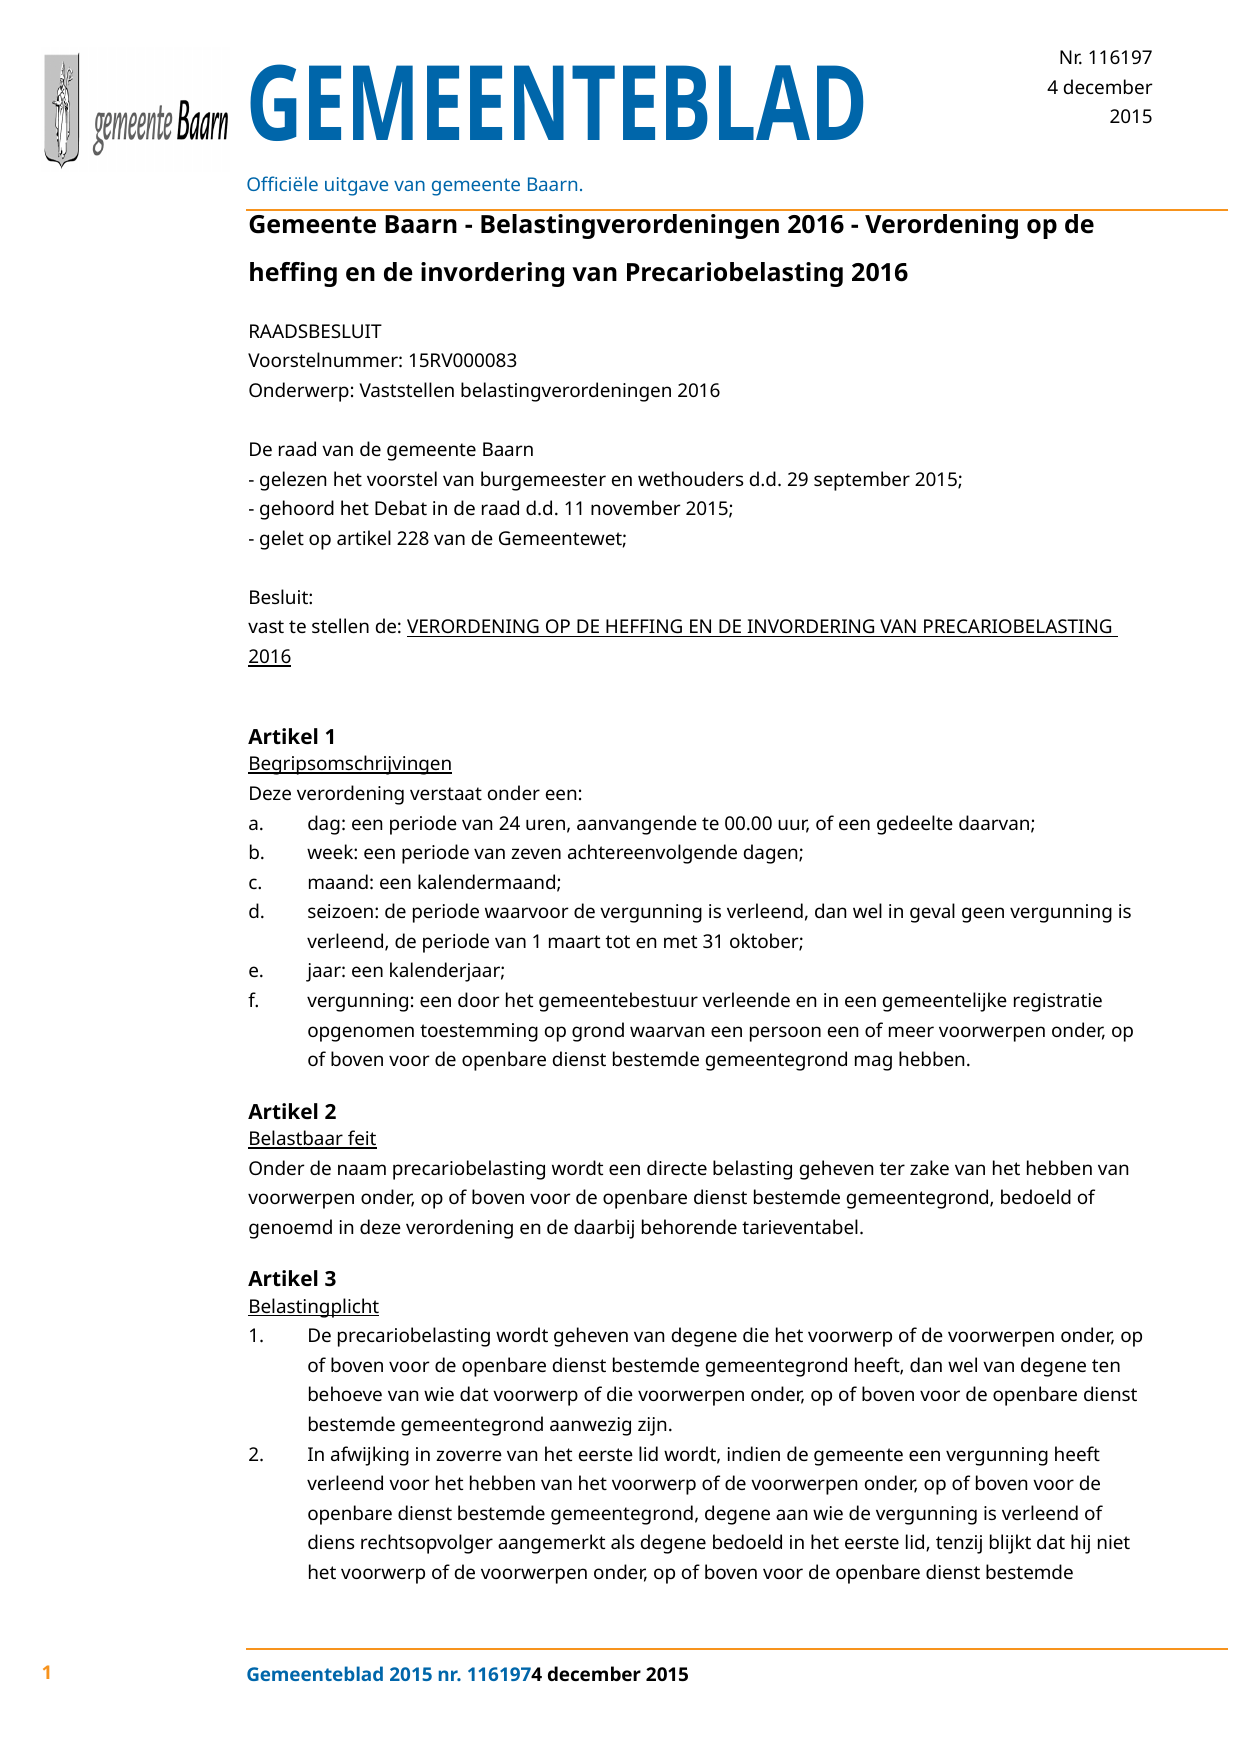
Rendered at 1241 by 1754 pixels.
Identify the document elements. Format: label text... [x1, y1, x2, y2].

text - gelezen het voorstel van burgemeester en wethouders d.d. 29 september 2015; [248, 466, 1152, 492]
text Gemeente Baarn - Belastingverordeningen 2016 - Verordening op de heffing en de invordering van Precariobelasting 2016 [248, 211, 1152, 288]
list seizoen: de periode waarvoor de vergunning is verleend, dan wel in geval geen vergunning is verleend, de periode van 1 maart tot en met 31 oktober; [248, 898, 1152, 954]
list week: een periode van zeven achtereenvolgende dagen; [248, 839, 1152, 865]
text Deze verordening verstaat onder een: [248, 780, 1152, 806]
text vast te stellen de: VERORDENING OP DE HEFFING EN DE INVORDERING VAN PRECARIOBELASTING 2016 [248, 614, 1152, 669]
text RAADSBESLUIT [248, 318, 1152, 344]
text De raad van de gemeente Baarn [248, 436, 1152, 462]
text Belastbaar feit [248, 1125, 1152, 1151]
text Onder de naam precariobelasting wordt een directe belasting geheven ter zake van het hebben van voorwerpen onder, op of boven voor de openbare dienst bestemde gemeentegrond, bedoeld of genoemd in deze verordening en de daarbij behorende tarieventabel. [248, 1155, 1152, 1240]
text Begripsomschrijvingen [248, 751, 1152, 776]
text Artikel 2 [248, 1097, 1152, 1125]
text Voorstelnummer: 15RV000083 [248, 347, 1152, 373]
text Belastingplicht [248, 1293, 1152, 1319]
list jaar: een kalenderjaar; [248, 958, 1152, 983]
list dag: een periode van 24 uren, aanvangende te 00.00 uur, of een gedeelte daarvan; [248, 810, 1152, 836]
text - gehoord het Debat in de raad d.d. 11 november 2015; [248, 495, 1152, 521]
list vergunning: een door het gemeentebestuur verleende en in een gemeentelijke registratie opgenomen toestemming op grond waarvan een persoon een of meer voorwerpen onder, op of boven voor de openbare dienst bestemde gemeentegrond mag hebben. [248, 987, 1152, 1072]
text - gelet op artikel 228 van de Gemeentewet; [248, 525, 1152, 551]
list maand: een kalendermaand; [248, 869, 1152, 895]
text Onderwerp: Vaststellen belastingverordeningen 2016 [248, 377, 1152, 403]
list In afwijking in zoverre van het eerste lid wordt, indien de gemeente een vergunning heeft verleend voor het hebben van het voorwerp of de voorwerpen onder, op of boven voor de openbare dienst bestemde gemeentegrond, degene aan wie de vergunning is verleend of diens rechtsopvolger aangemerkt als degene bedoeld in het eerste lid, tenzij blijkt dat hij niet het voorwerp of de voorwerpen onder, op of boven voor de openbare dienst bestemde [248, 1441, 1152, 1585]
list De precariobelasting wordt geheven van degene die het voorwerp of de voorwerpen onder, op of boven voor de openbare dienst bestemde gemeentegrond heeft, dan wel van degene ten behoeve van wie dat voorwerp of die voorwerpen onder, op of boven voor de openbare dienst bestemde gemeentegrond aanwezig zijn. [248, 1322, 1152, 1437]
text Artikel 1 [248, 722, 1152, 751]
text Artikel 3 [248, 1264, 1152, 1293]
picture [41, 47, 231, 172]
text Besluit: [248, 584, 1152, 610]
